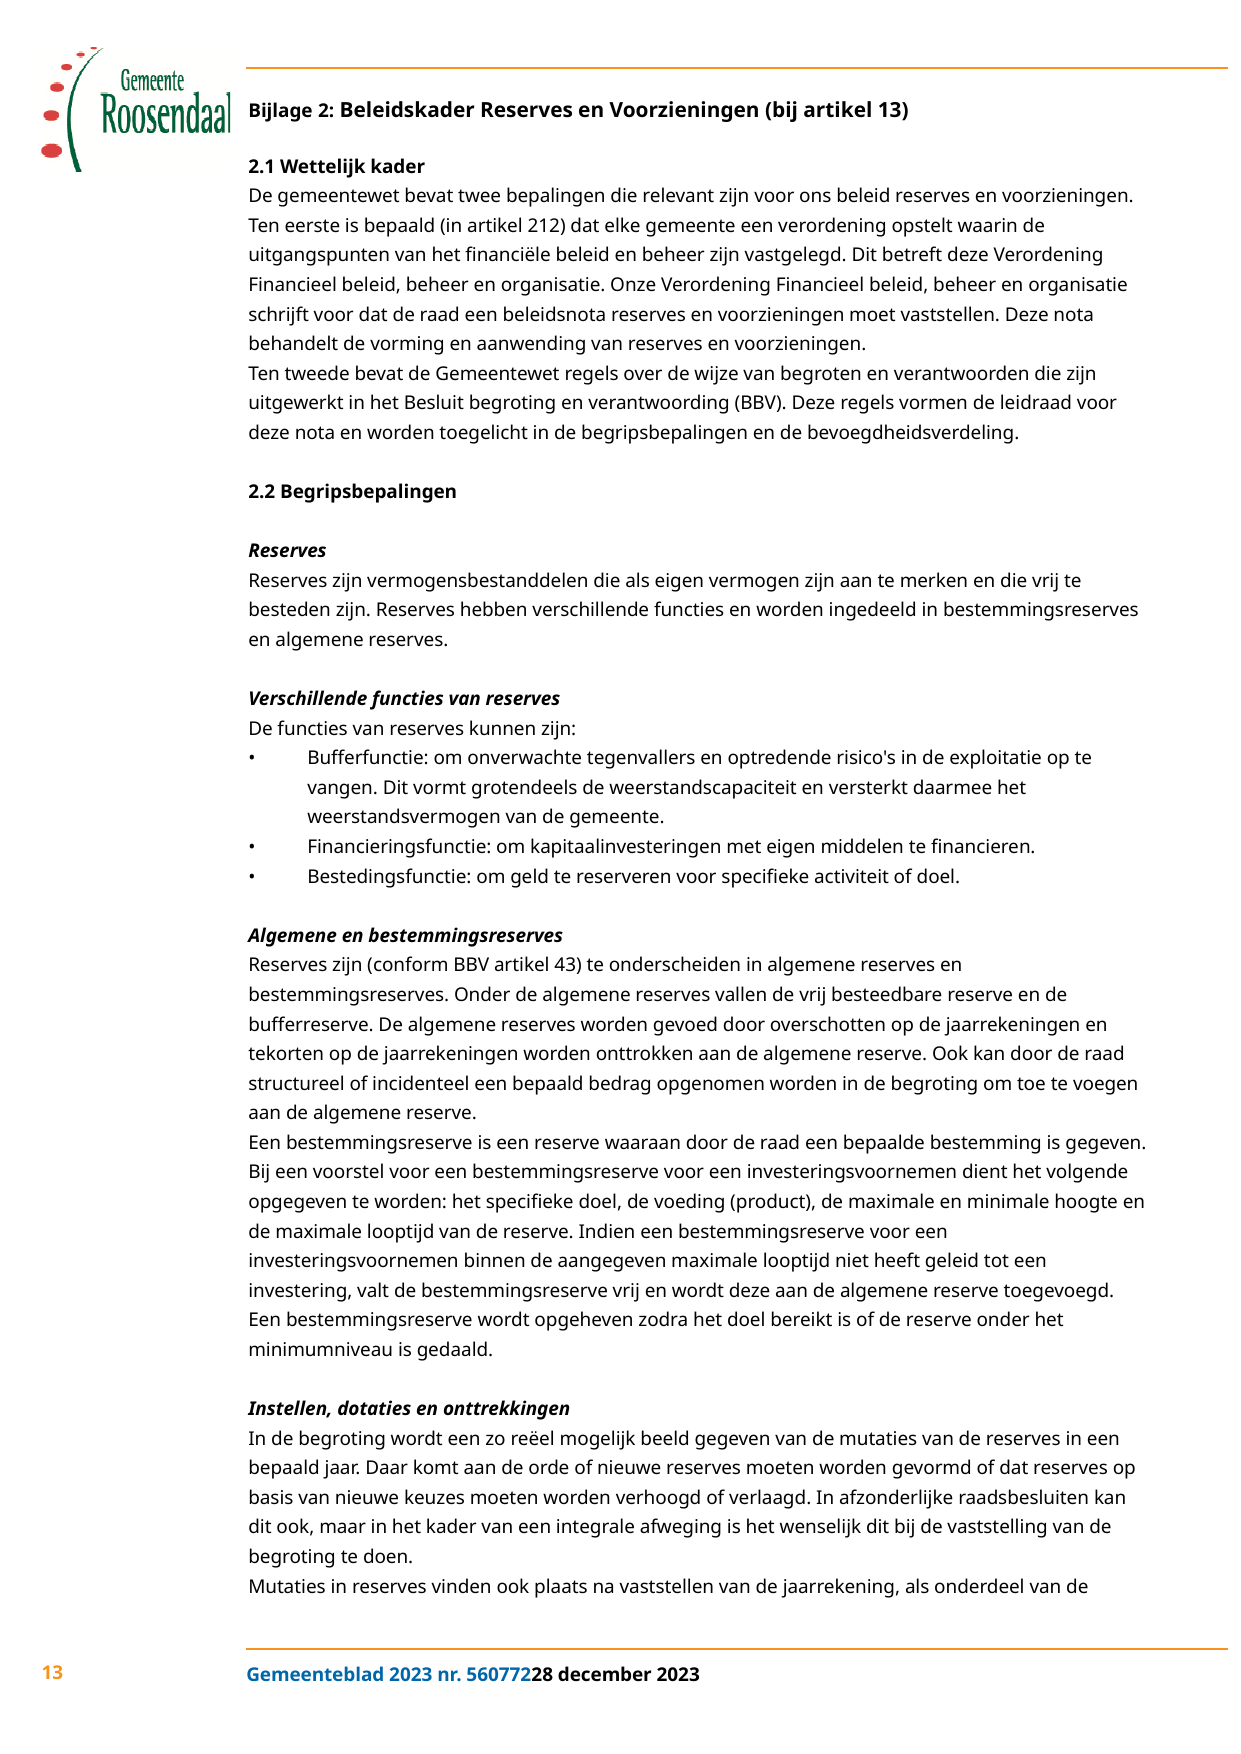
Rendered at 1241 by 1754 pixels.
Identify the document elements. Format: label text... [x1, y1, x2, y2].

list Financieringsfunctie: om kapitaalinvesteringen met eigen middelen te financieren. [248, 833, 1152, 859]
text Reserves [248, 537, 1152, 563]
text De functies van reserves kunnen zijn: [248, 715, 1152, 741]
text In de begroting wordt een zo reëel mogelijk beeld gegeven van de mutaties van de reserves in een bepaald jaar. Daar komt aan de orde of nieuwe reserves moeten worden gevormd of dat reserves op basis van nieuwe keuzes moeten worden verhoogd of verlaagd. In afzonderlijke raadsbesluiten kan dit ook, maar in het kader van een integrale afweging is het wenselijk dit bij de vaststelling van de begroting te doen. [248, 1425, 1152, 1569]
text Instellen, dotaties en onttrekkingen [248, 1395, 1152, 1421]
text Reserves zijn vermogensbestanddelen die als eigen vermogen zijn aan te merken en die vrij te besteden zijn. Reserves hebben verschillende functies en worden ingedeeld in bestemmingsreserves en algemene reserves. [248, 567, 1152, 652]
text Reserves zijn (conform BBV artikel 43) te onderscheiden in algemene reserves en bestemmingsreserves. Onder de algemene reserves vallen de vrij besteedbare reserve en de bufferreserve. De algemene reserves worden gevoed door overschotten op de jaarrekeningen en tekorten op de jaarrekeningen worden onttrokken aan de algemene reserve. Ook kan door de raad structureel of incidenteel een bepaald bedrag opgenomen worden in de begroting om toe te voegen aan de algemene reserve. [248, 952, 1152, 1125]
text Een bestemmingsreserve is een reserve waaraan door de raad een bepaalde bestemming is gegeven. Bij een voorstel voor een bestemmingsreserve voor een investeringsvoornemen dient het volgende opgegeven te worden: het specifieke doel, de voeding (product), de maximale en minimale hoogte en de maximale looptijd van de reserve. Indien een bestemmingsreserve voor een investeringsvoornemen binnen de aangegeven maximale looptijd niet heeft geleid tot een investering, valt de bestemmingsreserve vrij en wordt deze aan de algemene reserve toegevoegd. Een bestemmingsreserve wordt opgeheven zodra het doel bereikt is of de reserve onder het minimumniveau is gedaald. [248, 1129, 1152, 1362]
text Algemene en bestemmingsreserves [248, 922, 1152, 948]
text Bijlage 2: Beleidskader Reserves en Voorzieningen (bij artikel 13) [248, 95, 1152, 123]
text De gemeentewet bevat twee bepalingen die relevant zijn voor ons beleid reserves en voorzieningen. Ten eerste is bepaald (in artikel 212) dat elke gemeente een verordening opstelt waarin de uitgangspunten van het financiële beleid en beheer zijn vastgelegd. Dit betreft deze Verordening Financieel beleid, beheer en organisatie. Onze Verordening Financieel beleid, beheer en organisatie schrijft voor dat de raad een beleidsnota reserves en voorzieningen moet vaststellen. Deze nota behandelt de vorming en aanwending van reserves en voorzieningen. [248, 182, 1152, 356]
text Ten tweede bevat de Gemeentewet regels over de wijze van begroten en verantwoorden die zijn uitgewerkt in het Besluit begroting en verantwoording (BBV). Deze regels vormen de leidraad voor deze nota en worden toegelicht in de begripsbepalingen en de bevoegdheidsverdeling. [248, 360, 1152, 445]
text Verschillende functies van reserves [248, 685, 1152, 711]
text 2.1 Wettelijk kader [248, 153, 1152, 179]
text 2.2 Begripsbepalingen [248, 478, 1152, 504]
picture [41, 47, 231, 172]
text Mutaties in reserves vinden ook plaats na vaststellen van de jaarrekening, als onderdeel van de [248, 1573, 1152, 1599]
list Bufferfunctie: om onverwachte tegenvallers en optredende risico's in de exploitatie op te vangen. Dit vormt grotendeels de weerstandscapaciteit en versterkt daarmee het weerstandsvermogen van de gemeente. [248, 744, 1152, 829]
list Bestedingsfunctie: om geld te reserveren voor specifieke activiteit of doel. [248, 863, 1152, 889]
